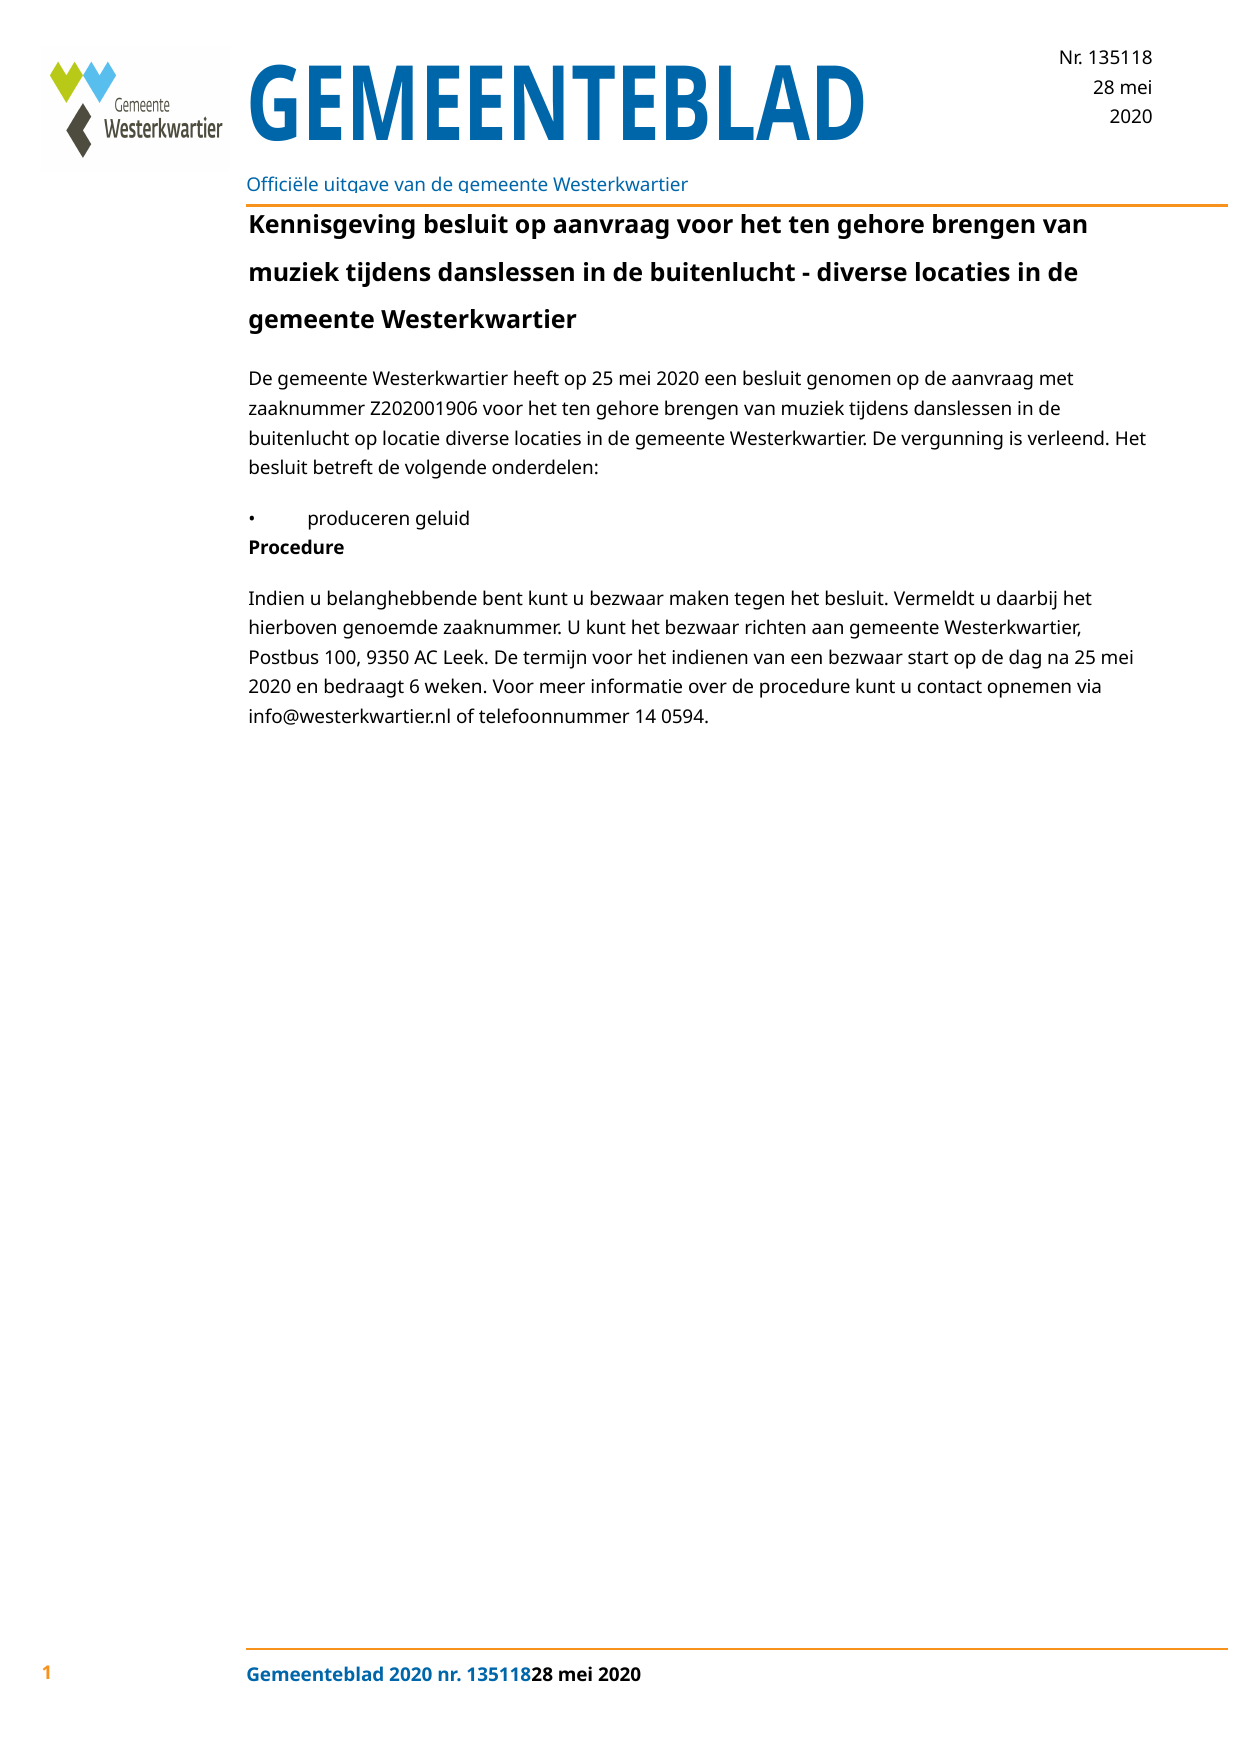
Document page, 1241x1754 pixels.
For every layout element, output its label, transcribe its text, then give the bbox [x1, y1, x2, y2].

list produceren geluid [248, 505, 1152, 530]
text Kennisgeving besluit op aanvraag voor het ten gehore brengen van muziek tijdens danslessen in de buitenlucht - diverse locaties in de gemeente Westerkwartier [248, 207, 1152, 336]
text Indien u belanghebbende bent kunt u bezwaar maken tegen het besluit. Vermeldt u daarbij het hierboven genoemde zaaknummer. U kunt het bezwaar richten aan gemeente Westerkwartier, Postbus 100, 9350 AC Leek. De termijn voor het indienen van een bezwaar start op de dag na 25 mei 2020 en bedraagt 6 weken. Voor meer informatie over de procedure kunt u contact opnemen via info@westerkwartier.nl of telefoonnummer 14 0594. [248, 585, 1152, 729]
picture [41, 47, 231, 172]
text Procedure [248, 534, 1152, 560]
text De gemeente Westerkwartier heeft op 25 mei 2020 een besluit genomen op de aanvraag met zaaknummer Z202001906 voor het ten gehore brengen van muziek tijdens danslessen in de buitenlucht op locatie diverse locaties in de gemeente Westerkwartier. De vergunning is verleend. Het besluit betreft de volgende onderdelen: [248, 366, 1152, 480]
